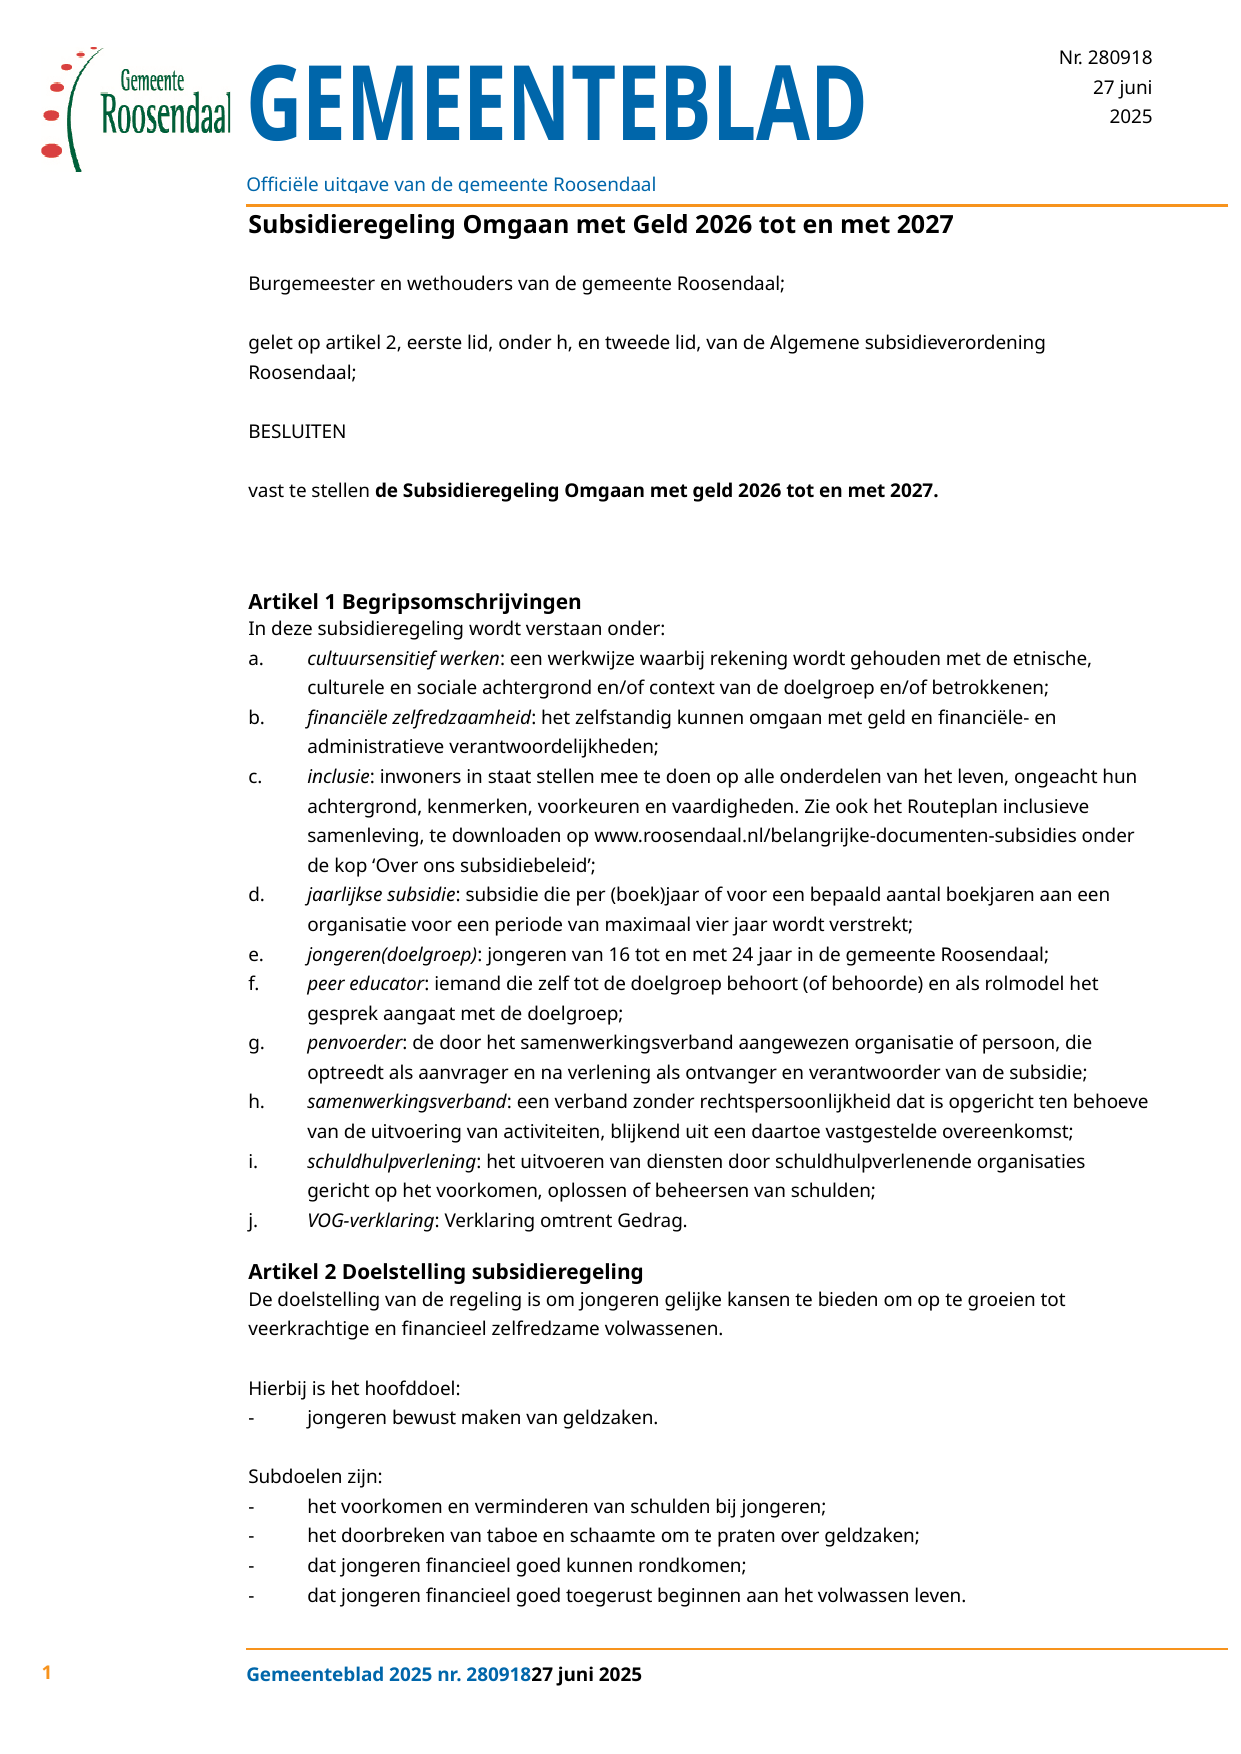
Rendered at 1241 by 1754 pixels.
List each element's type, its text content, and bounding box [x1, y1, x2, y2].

text Burgemeester en wethouders van de gemeente Roosendaal; [248, 270, 1152, 296]
text Artikel 1 Begripsomschrijvingen [248, 587, 1152, 615]
text De doelstelling van de regeling is om jongeren gelijke kansen te bieden om op te groeien tot veerkrachtige en financieel zelfredzame volwassenen. [248, 1286, 1152, 1341]
list VOG-verklaring: Verklaring omtrent Gedrag. [248, 1207, 1152, 1233]
list financiële zelfredzaamheid: het zelfstandig kunnen omgaan met geld en financiële- en administratieve verantwoordelijkheden; [248, 704, 1152, 759]
list dat jongeren financieel goed toegerust beginnen aan het volwassen leven. [248, 1582, 1152, 1607]
list het voorkomen en verminderen van schulden bij jongeren; [248, 1493, 1152, 1519]
text In deze subsidieregeling wordt verstaan onder: [248, 615, 1152, 641]
list jongeren(doelgroep): jongeren van 16 tot en met 24 jaar in de gemeente Roosendaal; [248, 941, 1152, 967]
list cultuursensitief werken: een werkwijze waarbij rekening wordt gehouden met de etnische, culturele en sociale achtergrond en/of context van de doelgroep en/of betrokkenen; [248, 645, 1152, 700]
list dat jongeren financieel goed kunnen rondkomen; [248, 1552, 1152, 1578]
list peer educator: iemand die zelf tot de doelgroep behoort (of behoorde) en als rolmodel het gesprek aangaat met de doelgroep; [248, 970, 1152, 1026]
list het doorbreken van taboe en schaamte om te praten over geldzaken; [248, 1523, 1152, 1548]
text Hierbij is het hoofddoel: [248, 1375, 1152, 1400]
list penvoerder: de door het samenwerkingsverband aangewezen organisatie of persoon, die optreedt als aanvrager en na verlening als ontvanger en verantwoorder van de subsidie; [248, 1029, 1152, 1085]
text Subsidieregeling Omgaan met Geld 2026 tot en met 2027 [248, 207, 1152, 241]
list inclusie: inwoners in staat stellen mee te doen op alle onderdelen van het leven, ongeacht hun achtergrond, kenmerken, voorkeuren en vaardigheden. Zie ook het Routeplan inclusieve samenleving, te downloaden op www.roosendaal.nl/belangrijke-documenten-subsidies onder de kop ‘Over ons subsidiebeleid’; [248, 763, 1152, 878]
text Artikel 2 Doelstelling subsidieregeling [248, 1257, 1152, 1286]
list jaarlijkse subsidie: subsidie die per (boek)jaar of voor een bepaald aantal boekjaren aan een organisatie voor een periode van maximaal vier jaar wordt verstrekt; [248, 882, 1152, 937]
list jongeren bewust maken van geldzaken. [248, 1404, 1152, 1430]
text BESLUITEN [248, 418, 1152, 444]
picture [41, 47, 231, 172]
list schuldhulpverlening: het uitvoeren van diensten door schuldhulpverlenende organisaties gericht op het voorkomen, oplossen of beheersen van schulden; [248, 1148, 1152, 1203]
text vast te stellen de Subsidieregeling Omgaan met geld 2026 tot en met 2027. [248, 477, 1152, 503]
text gelet op artikel 2, eerste lid, onder h, en tweede lid, van de Algemene subsidieverordening Roosendaal; [248, 329, 1152, 385]
text Subdoelen zijn: [248, 1463, 1152, 1489]
list samenwerkingsverband: een verband zonder rechtspersoonlijkheid dat is opgericht ten behoeve van de uitvoering van activiteiten, blijkend uit een daartoe vastgestelde overeenkomst; [248, 1089, 1152, 1144]
